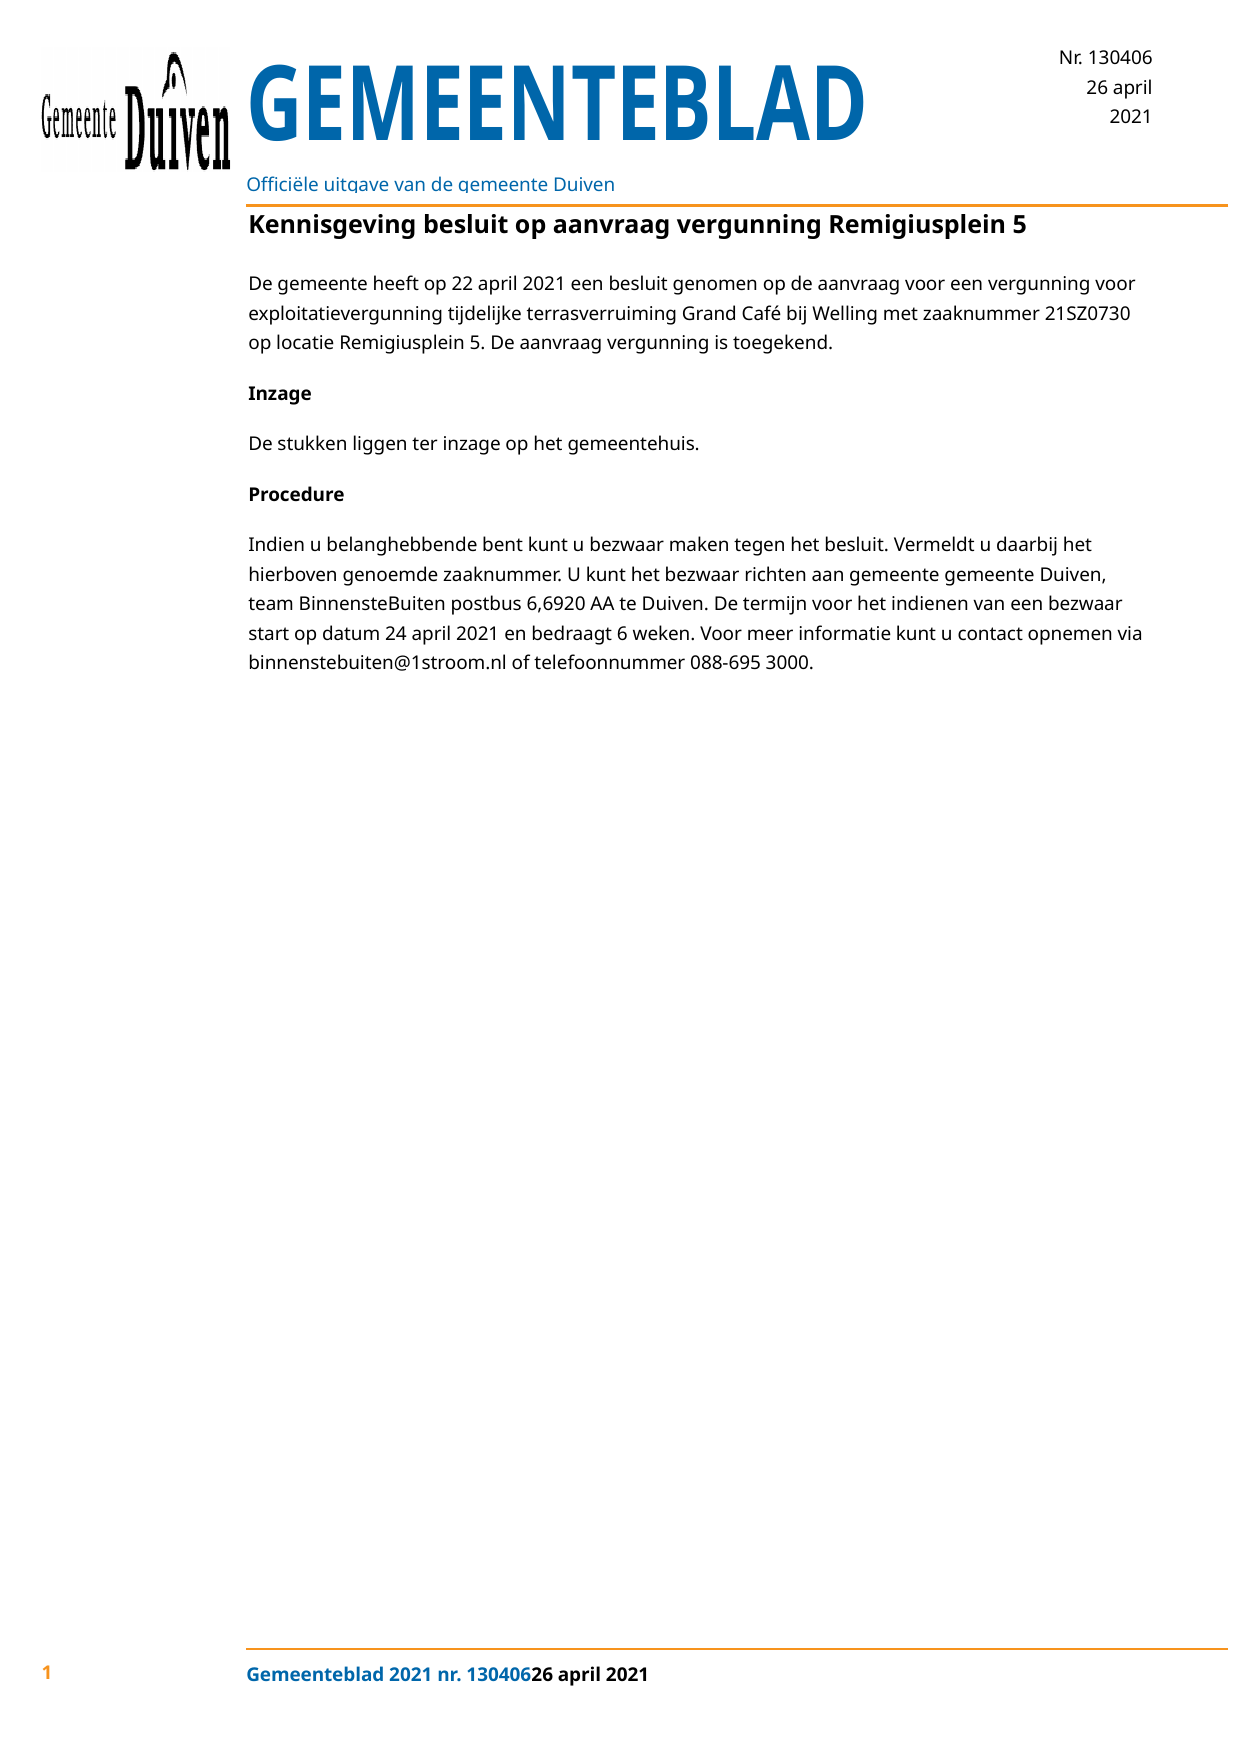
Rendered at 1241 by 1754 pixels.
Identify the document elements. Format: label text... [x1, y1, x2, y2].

picture [41, 47, 231, 172]
text De gemeente heeft op 22 april 2021 een besluit genomen op de aanvraag voor een vergunning voor exploitatievergunning tijdelijke terrasverruiming Grand Café bij Welling met zaaknummer 21SZ0730 op locatie Remigiusplein 5. De aanvraag vergunning is toegekend. [248, 270, 1152, 355]
text Indien u belanghebbende bent kunt u bezwaar maken tegen het besluit. Vermeldt u daarbij het hierboven genoemde zaaknummer. U kunt het bezwaar richten aan gemeente gemeente Duiven, team BinnensteBuiten postbus 6,6920 AA te Duiven. De termijn voor het indienen van een bezwaar start op datum 24 april 2021 en bedraagt 6 weken. Voor meer informatie kunt u contact opnemen via binnenstebuiten@1stroom.nl of telefoonnummer 088-695 3000. [248, 531, 1152, 675]
text Inzage [248, 380, 1152, 406]
text Procedure [248, 481, 1152, 506]
text De stukken liggen ter inzage op het gemeentehuis. [248, 430, 1152, 456]
text Kennisgeving besluit op aanvraag vergunning Remigiusplein 5 [248, 207, 1152, 241]
